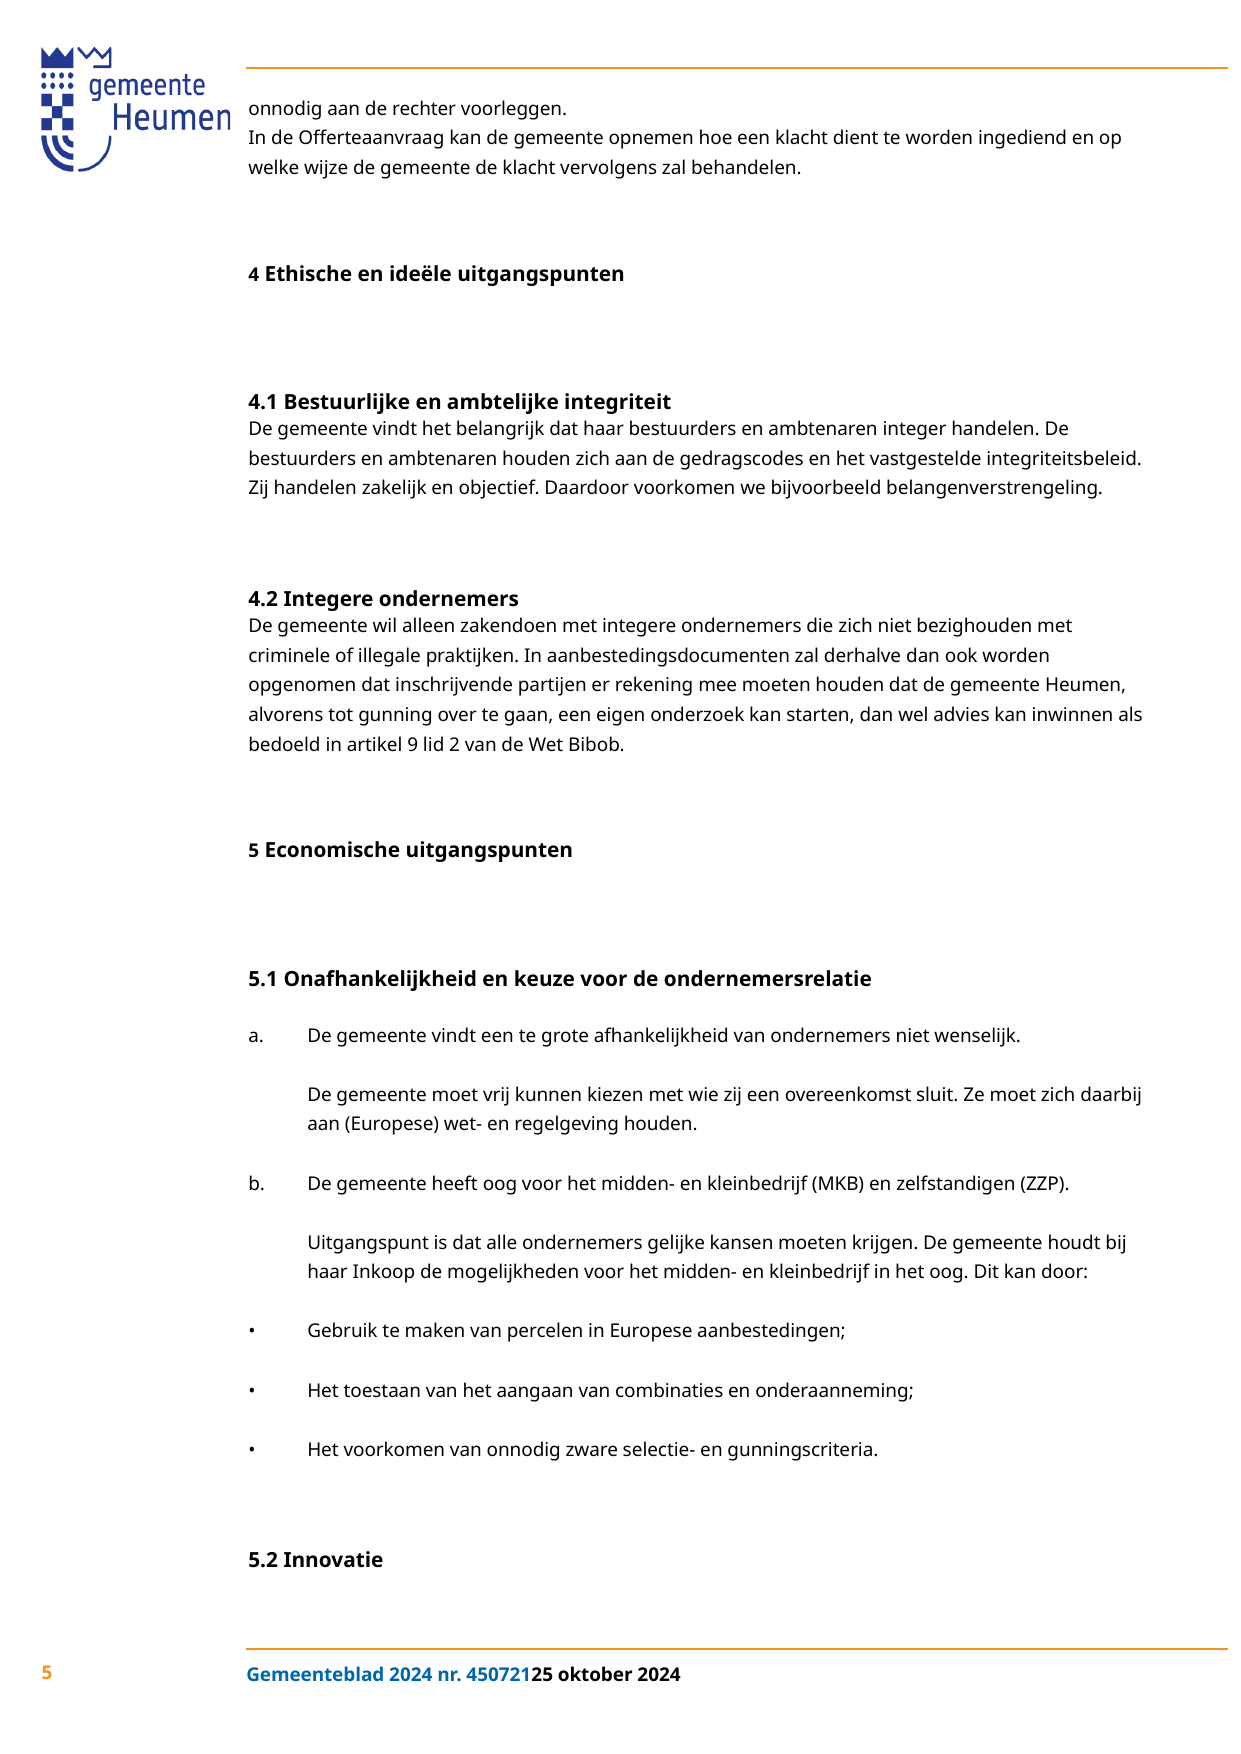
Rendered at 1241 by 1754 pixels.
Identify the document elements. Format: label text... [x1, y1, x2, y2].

list De gemeente moet vrij kunnen kiezen met wie zij een overeenkomst sluit. Ze moet zich daarbij aan (Europese) wet- en regelgeving houden. [248, 1081, 1152, 1136]
text 5.1 Onafhankelijkheid en keuze voor de ondernemersrelatie [248, 964, 1152, 992]
list Het voorkomen van onnodig zware selectie- en gunningscriteria. [248, 1436, 1152, 1462]
text Zij handelen zakelijk en objectief. Daardoor voorkomen we bijvoorbeeld belangenverstrengeling. [248, 474, 1152, 500]
list De gemeente heeft oog voor het midden- en kleinbedrijf (MKB) en zelfstandigen (ZZP). [248, 1170, 1152, 1195]
text De gemeente vindt het belangrijk dat haar bestuurders en ambtenaren integer handelen. De bestuurders en ambtenaren houden zich aan de gedragscodes en het vastgestelde integriteitsbeleid. [248, 415, 1152, 471]
text De gemeente wil alleen zakendoen met integere ondernemers die zich niet bezighouden met criminele of illegale praktijken. In aanbestedingsdocumenten zal derhalve dan ook worden opgenomen dat inschrijvende partijen er rekening mee moeten houden dat de gemeente Heumen, alvorens tot gunning over te gaan, een eigen onderzoek kan starten, dan wel advies kan inwinnen als bedoeld in artikel 9 lid 2 van de Wet Bibob. [248, 612, 1152, 757]
text 5 Economische uitgangspunten [248, 836, 1152, 864]
picture [41, 47, 231, 172]
text 4 Ethische en ideële uitgangspunten [248, 259, 1152, 287]
text 4.1 Bestuurlijke en ambtelijke integriteit [248, 387, 1152, 415]
text onnodig aan de rechter voorleggen. [248, 95, 1152, 121]
list Uitgangspunt is dat alle ondernemers gelijke kansen moeten krijgen. De gemeente houdt bij haar Inkoop de mogelijkheden voor het midden- en kleinbedrijf in het oog. Dit kan door: [248, 1229, 1152, 1284]
list Het toestaan van het aangaan van combinaties en onderaanneming; [248, 1377, 1152, 1402]
text 4.2 Integere ondernemers [248, 584, 1152, 612]
text 5.2 Innovatie [248, 1546, 1152, 1574]
text In de Offerteaanvraag kan de gemeente opnemen hoe een klacht dient te worden ingediend en op welke wijze de gemeente de klacht vervolgens zal behandelen. [248, 124, 1152, 180]
list De gemeente vindt een te grote afhankelijkheid van ondernemers niet wenselijk. [248, 1022, 1152, 1047]
list Gebruik te maken van percelen in Europese aanbestedingen; [248, 1318, 1152, 1343]
